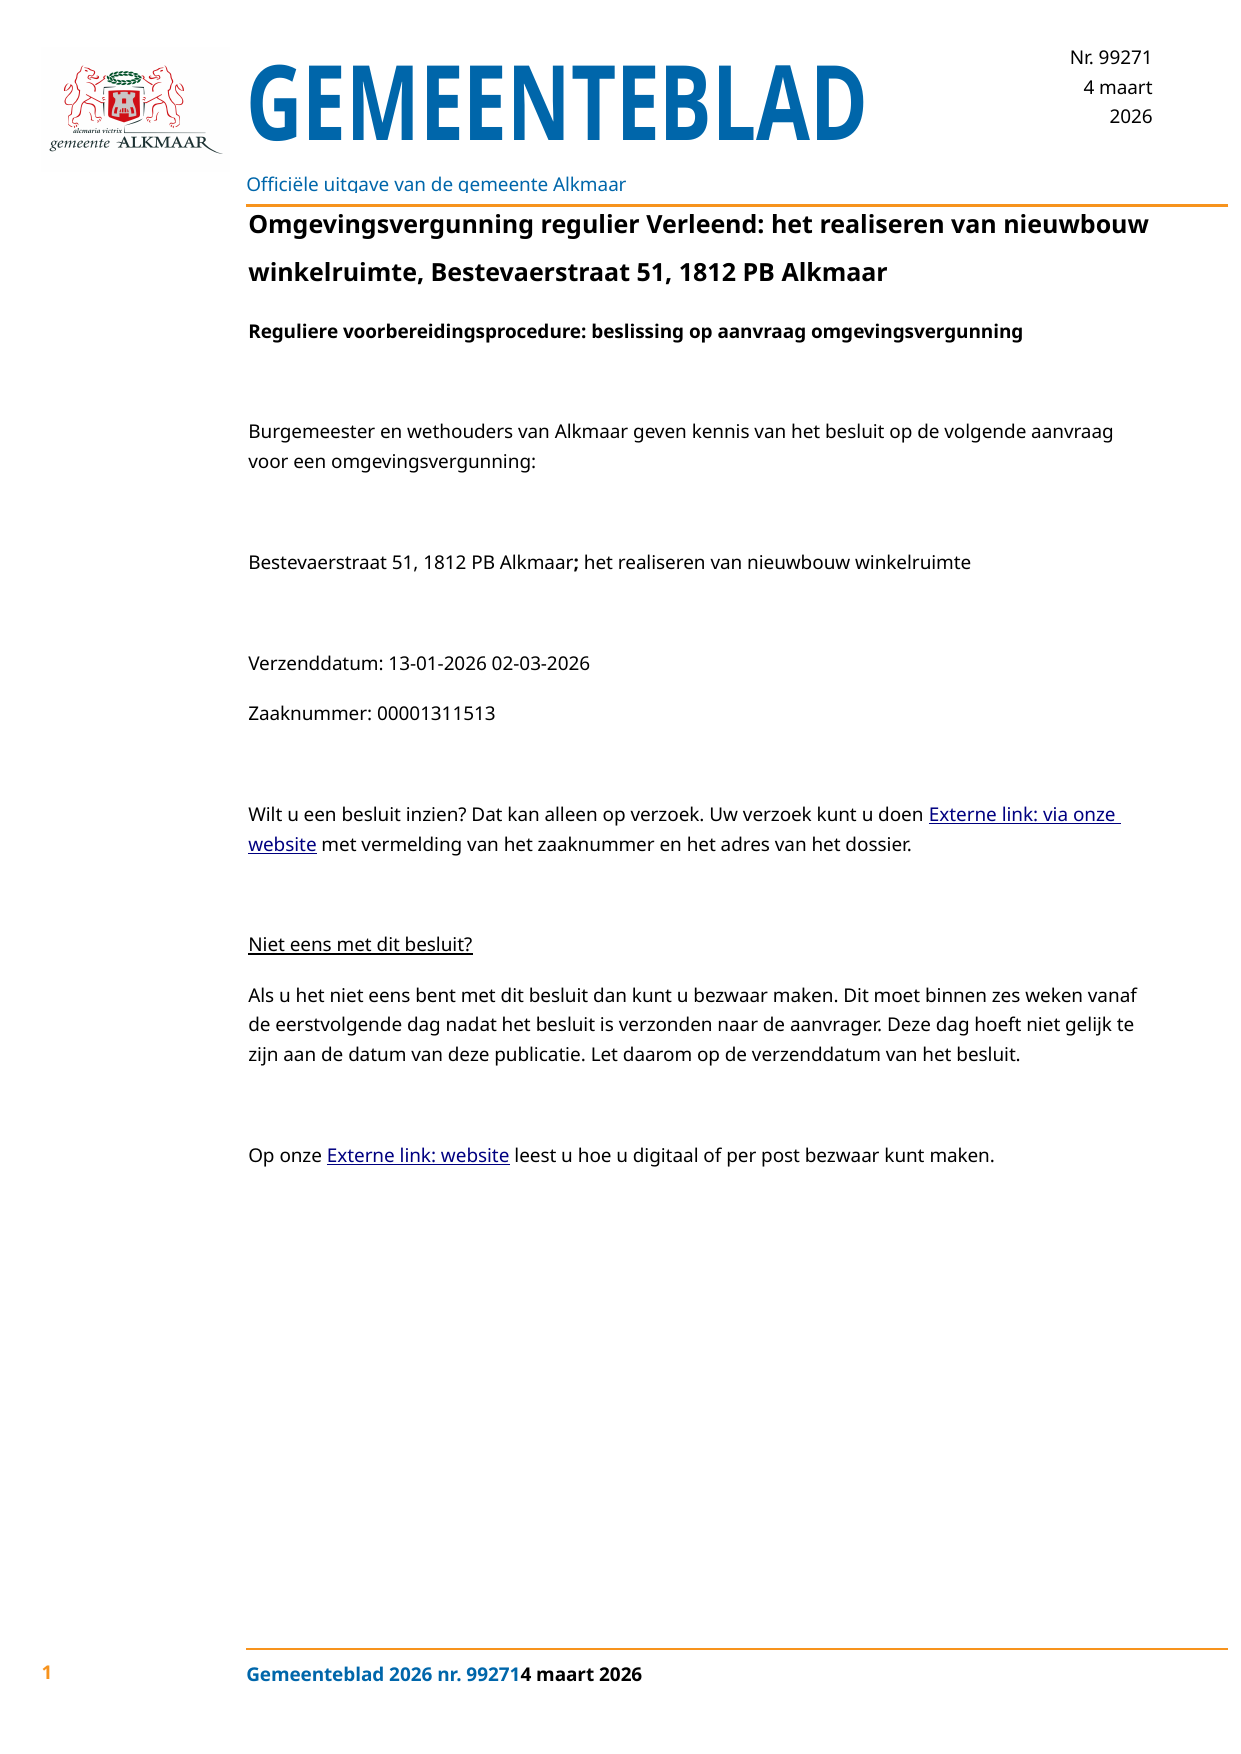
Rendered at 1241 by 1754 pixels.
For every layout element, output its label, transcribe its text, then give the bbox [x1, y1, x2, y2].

text Burgemeester en wethouders van Alkmaar geven kennis van het besluit op de volgende aanvraag voor een omgevingsvergunning: [248, 419, 1152, 474]
text Als u het niet eens bent met dit besluit dan kunt u bezwaar maken. Dit moet binnen zes weken vanaf de eerstvolgende dag nadat het besluit is verzonden naar de aanvrager. Deze dag hoeft niet gelijk te zijn aan de datum van deze publicatie. Let daarom op de verzenddatum van het besluit. [248, 982, 1152, 1067]
text Reguliere voorbereidingsprocedure: beslissing op aanvraag omgevingsvergunning [248, 318, 1152, 344]
picture [41, 47, 231, 172]
text Omgevingsvergunning regulier Verleend: het realiseren van nieuwbouw winkelruimte, Bestevaerstraat 51, 1812 PB Alkmaar [248, 207, 1152, 288]
text Wilt u een besluit inzien? Dat kan alleen op verzoek. Uw verzoek kunt u doen Externe link: via onze website met vermelding van het zaaknummer en het adres van het dossier. [248, 801, 1152, 857]
text Verzenddatum: 13-01-2026 02-03-2026 [248, 650, 1152, 676]
text Op onze Externe link: website leest u hoe u digitaal of per post bezwaar kunt maken. [248, 1142, 1152, 1168]
text Niet eens met dit besluit? [248, 932, 1152, 957]
text Zaaknummer: 00001311513 [248, 700, 1152, 726]
text Bestevaerstraat 51, 1812 PB Alkmaar; het realiseren van nieuwbouw winkelruimte [248, 549, 1152, 575]
